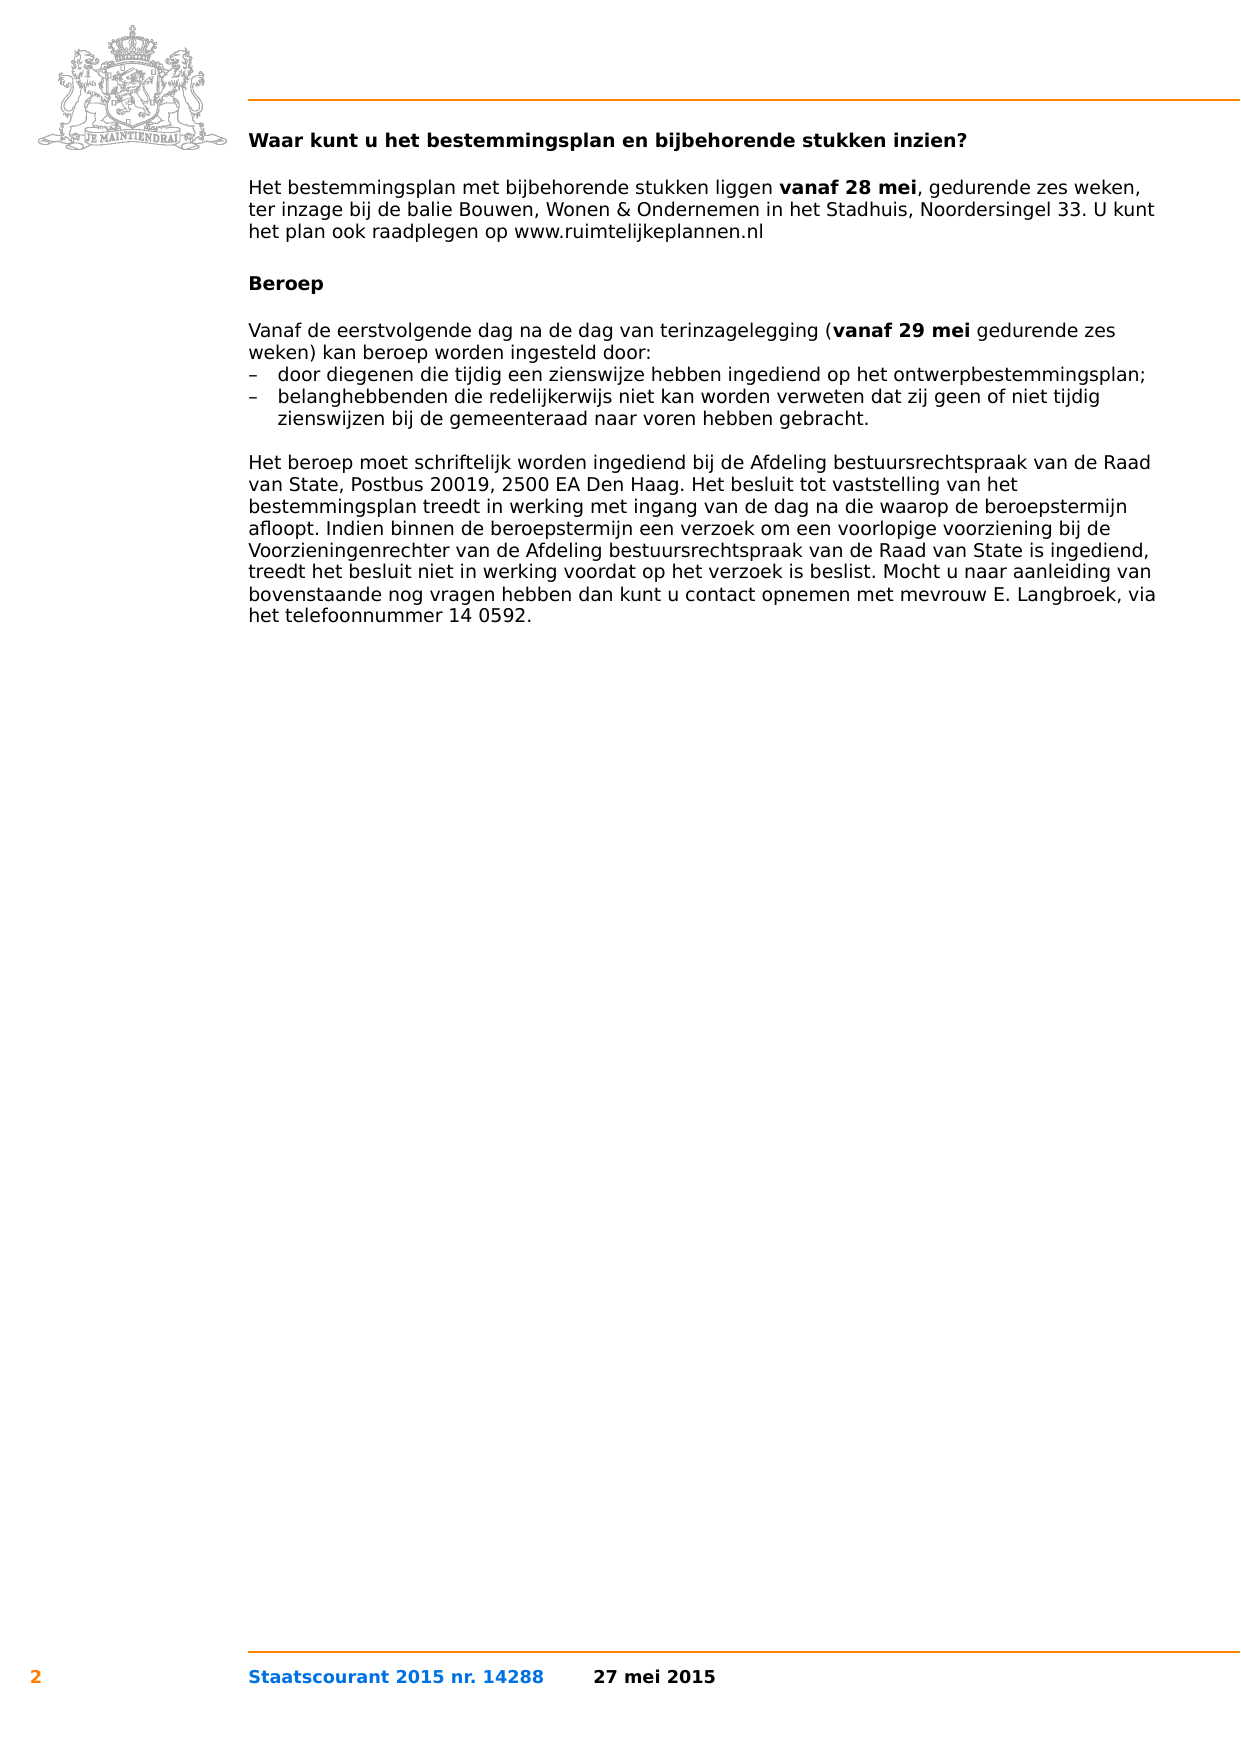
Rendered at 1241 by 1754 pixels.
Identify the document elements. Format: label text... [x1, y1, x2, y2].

text – belanghebbenden die redelijkerwijs niet kan worden verweten dat zij geen of niet tijdig zienswijzen bij de gemeenteraad naar voren hebben gebracht. [248, 386, 1163, 430]
text Vanaf de eerstvolgende dag na de dag van terinzagelegging (vanaf 29 mei gedurende zes weken) kan beroep worden ingesteld door: [248, 320, 1163, 364]
text Het beroep moet schriftelijk worden ingediend bij de Afdeling bestuursrechtspraak van de Raad van State, Postbus 20019, 2500 EA Den Haag. Het besluit tot vaststelling van het bestemmingsplan treedt in werking met ingang van de dag na die waarop de beroepstermijn afloopt. Indien binnen de beroepstermijn een verzoek om een voorlopige voorziening bij de Voorzieningenrechter van de Afdeling bestuursrechtspraak van de Raad van State is ingediend, treedt het besluit niet in werking voordat op het verzoek is beslist. Mocht u naar aanleiding van bovenstaande nog vragen hebben dan kunt u contact opnemen met mevrouw E. Langbroek, via het telefoonnummer 14 0592. [248, 452, 1163, 627]
text Het bestemmingsplan met bijbehorende stukken liggen vanaf 28 mei, gedurende zes weken, ter inzage bij de balie Bouwen, Wonen & Ondernemen in het Stadhuis, Noordersingel 33. U kunt het plan ook raadplegen op www.ruimtelijkeplannen.nl [248, 177, 1163, 243]
subtitle Waar kunt u het bestemmingsplan en bijbehorende stukken inzien? [248, 130, 1163, 152]
picture [38, 25, 227, 150]
subtitle Beroep [248, 273, 1163, 295]
text – door diegenen die tijdig een zienswijze hebben ingediend op het ontwerpbestemmingsplan; [248, 364, 1163, 386]
